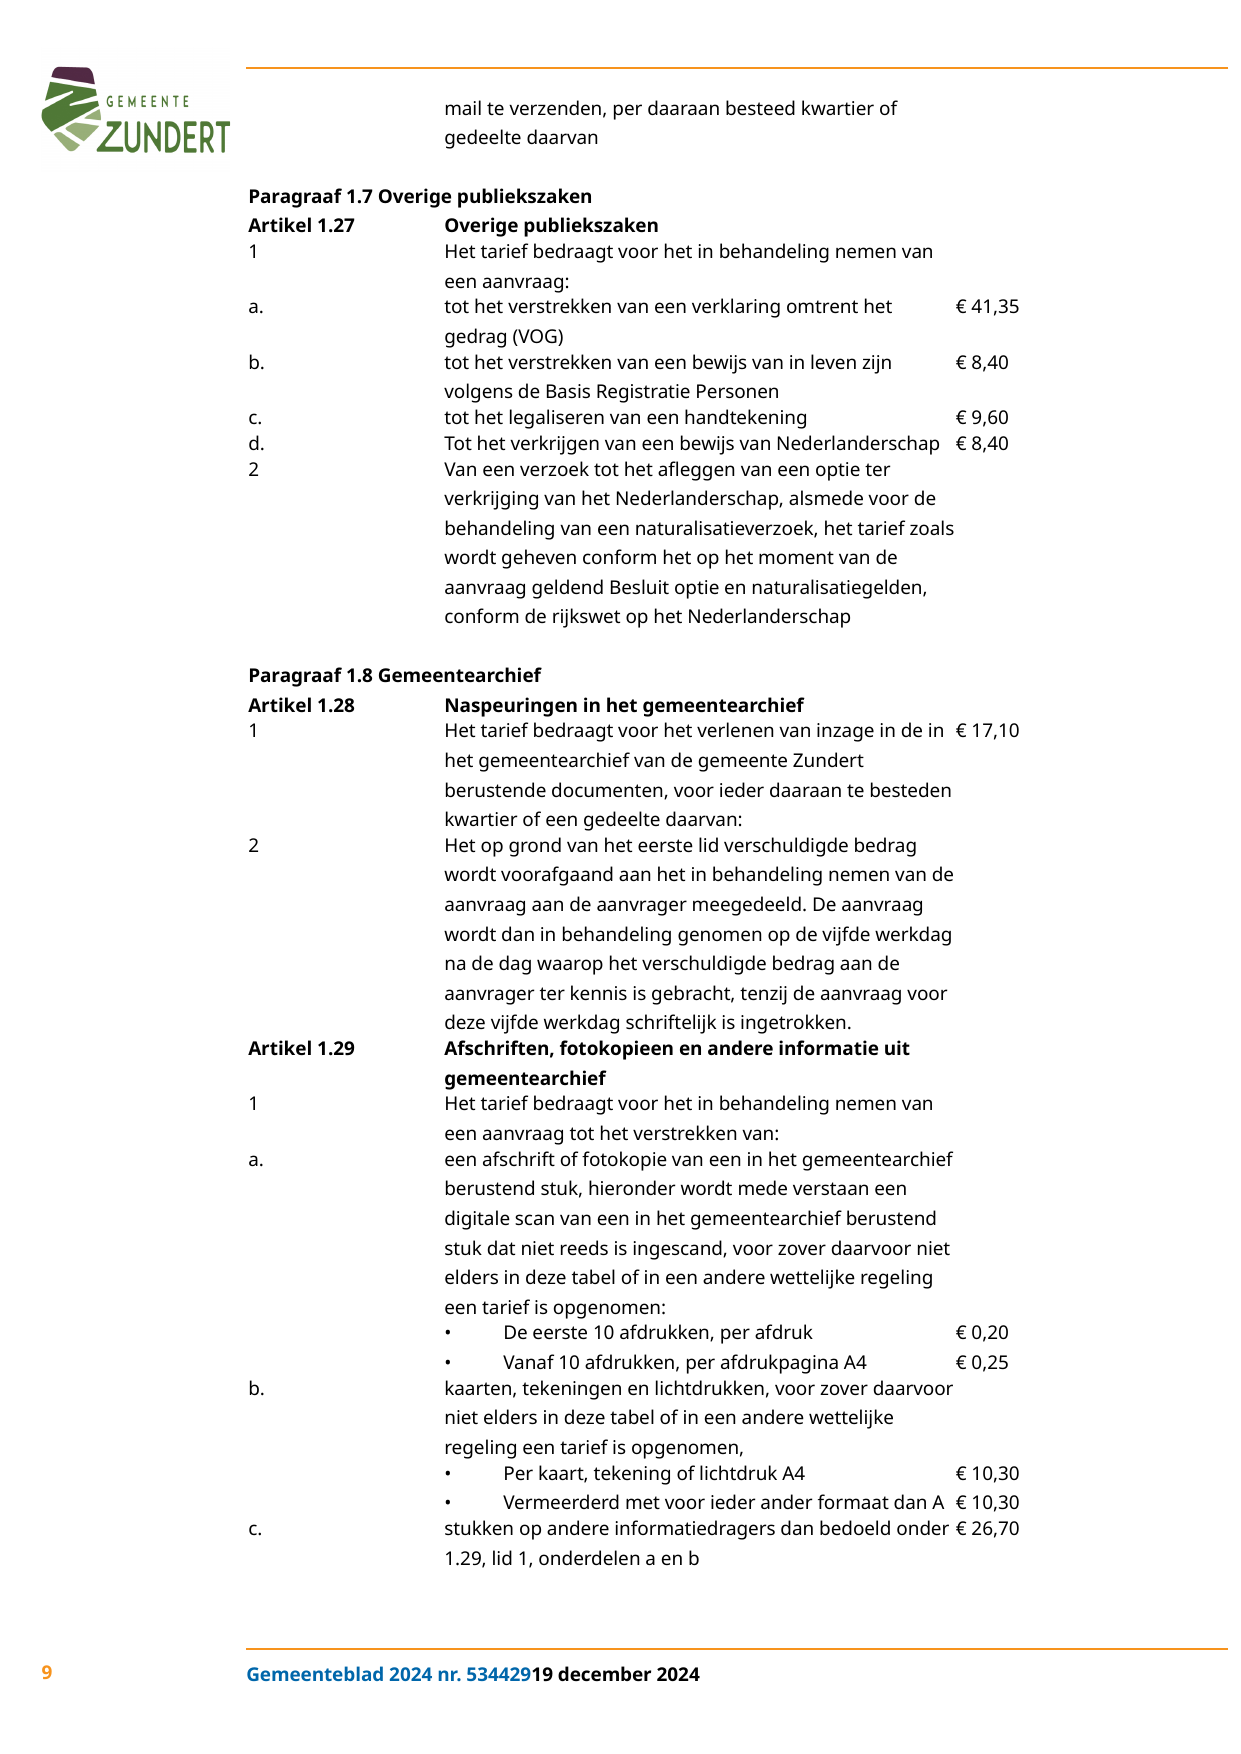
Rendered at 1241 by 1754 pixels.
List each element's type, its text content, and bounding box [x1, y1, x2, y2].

table_cell Van een verzoek tot het afleggen van een optie ter verkrijging van het Nederlanderschap, alsmede voor de behandeling van een naturalisatieverzoek, het tarief zoals wordt geheven conform het op het moment van de aanvraag geldend Besluit optie en naturalisatiegelden, conform de rijkswet op het Nederlanderschap [444, 456, 956, 629]
table_cell [248, 1320, 444, 1375]
table_cell mail te verzenden, per daaraan besteed kwartier of gedeelte daarvan [444, 95, 956, 150]
table_header Overige publiekszaken [444, 213, 956, 238]
table_cell [956, 95, 1152, 150]
table_cell € 41,35 [956, 294, 1152, 349]
table_header [956, 692, 1152, 718]
table_cell [248, 95, 444, 150]
table_cell [956, 456, 1152, 629]
table_cell tot het verstrekken van een verklaring omtrent het gedrag (VOG) [444, 294, 956, 349]
table_header Naspeuringen in het gemeentearchief [444, 692, 956, 718]
table_cell € 26,70 [956, 1515, 1152, 1570]
table_cell a. [248, 1146, 444, 1319]
table_cell c. [248, 404, 444, 430]
table_cell [956, 1375, 1152, 1460]
table_cell Het tarief bedraagt voor het in behandeling nemen van een aanvraag tot het verstrekken van: [444, 1091, 956, 1146]
table_header Artikel 1.28 [248, 692, 444, 718]
table_cell [956, 1146, 1152, 1319]
table_cell 2 [248, 832, 444, 1035]
table_cell kaarten, tekeningen en lichtdrukken, voor zover daarvoor niet elders in deze tabel of in een andere wettelijke regeling een tarief is opgenomen, [444, 1375, 956, 1460]
table_cell Tot het verkrijgen van een bewijs van Nederlanderschap [444, 430, 956, 456]
table_cell Artikel 1.29 [248, 1035, 444, 1091]
table_cell a. [248, 294, 444, 349]
table_cell Per kaart, tekening of lichtdruk A4 Vermeerderd met voor ieder ander formaat dan A [444, 1460, 956, 1515]
table_cell tot het legaliseren van een handtekening [444, 404, 956, 430]
table_cell € 8,40 [956, 349, 1152, 404]
table_cell een afschrift of fotokopie van een in het gemeentearchief berustend stuk, hieronder wordt mede verstaan een digitale scan van een in het gemeentearchief berustend stuk dat niet reeds is ingescand, voor zover daarvoor niet elders in deze tabel of in een andere wettelijke regeling een tarief is opgenomen: [444, 1146, 956, 1319]
picture [41, 47, 231, 172]
table_cell stukken op andere informatiedragers dan bedoeld onder 1.29, lid 1, onderdelen a en b [444, 1515, 956, 1570]
table_cell De eerste 10 afdrukken, per afdruk Vanaf 10 afdrukken, per afdrukpagina A4 [444, 1320, 956, 1375]
table_cell b. [248, 1375, 444, 1460]
table_header [956, 213, 1152, 238]
table_cell Het tarief bedraagt voor het verlenen van inzage in de in het gemeentearchief van de gemeente Zundert berustende documenten, voor ieder daaraan te besteden kwartier of een gedeelte daarvan: [444, 718, 956, 832]
table_cell c. [248, 1515, 444, 1570]
table_cell [956, 238, 1152, 294]
table_cell Het op grond van het eerste lid verschuldigde bedrag wordt voorafgaand aan het in behandeling nemen van de aanvraag aan de aanvrager meegedeeld. De aanvraag wordt dan in behandeling genomen op de vijfde werkdag na de dag waarop het verschuldigde bedrag aan de aanvrager ter kennis is gebracht, tenzij de aanvraag voor deze vijfde werkdag schriftelijk is ingetrokken. [444, 832, 956, 1035]
table_cell Het tarief bedraagt voor het in behandeling nemen van een aanvraag: [444, 238, 956, 294]
table_cell € 10,30 € 10,30 [956, 1460, 1152, 1515]
table_cell d. [248, 430, 444, 456]
table_cell [956, 832, 1152, 1035]
table_cell tot het verstrekken van een bewijs van in leven zijn volgens de Basis Registratie Personen [444, 349, 956, 404]
text Paragraaf 1.7 Overige publiekszaken [248, 183, 1152, 209]
table_header Artikel 1.27 [248, 213, 444, 238]
table_cell 2 [248, 456, 444, 629]
table_cell € 8,40 [956, 430, 1152, 456]
text Paragraaf 1.8 Gemeentearchief [248, 662, 1152, 688]
table_cell [956, 1091, 1152, 1146]
table_cell 1 [248, 1091, 444, 1146]
table_cell € 0,20 € 0,25 [956, 1320, 1152, 1375]
table_cell [956, 1035, 1152, 1091]
table_cell € 9,60 [956, 404, 1152, 430]
table_cell 1 [248, 238, 444, 294]
table_cell 1 [248, 718, 444, 832]
table_cell Afschriften, fotokopieen en andere informatie uit gemeentearchief [444, 1035, 956, 1091]
table_cell b. [248, 349, 444, 404]
table_cell [248, 1460, 444, 1515]
table_cell € 17,10 [956, 718, 1152, 832]
